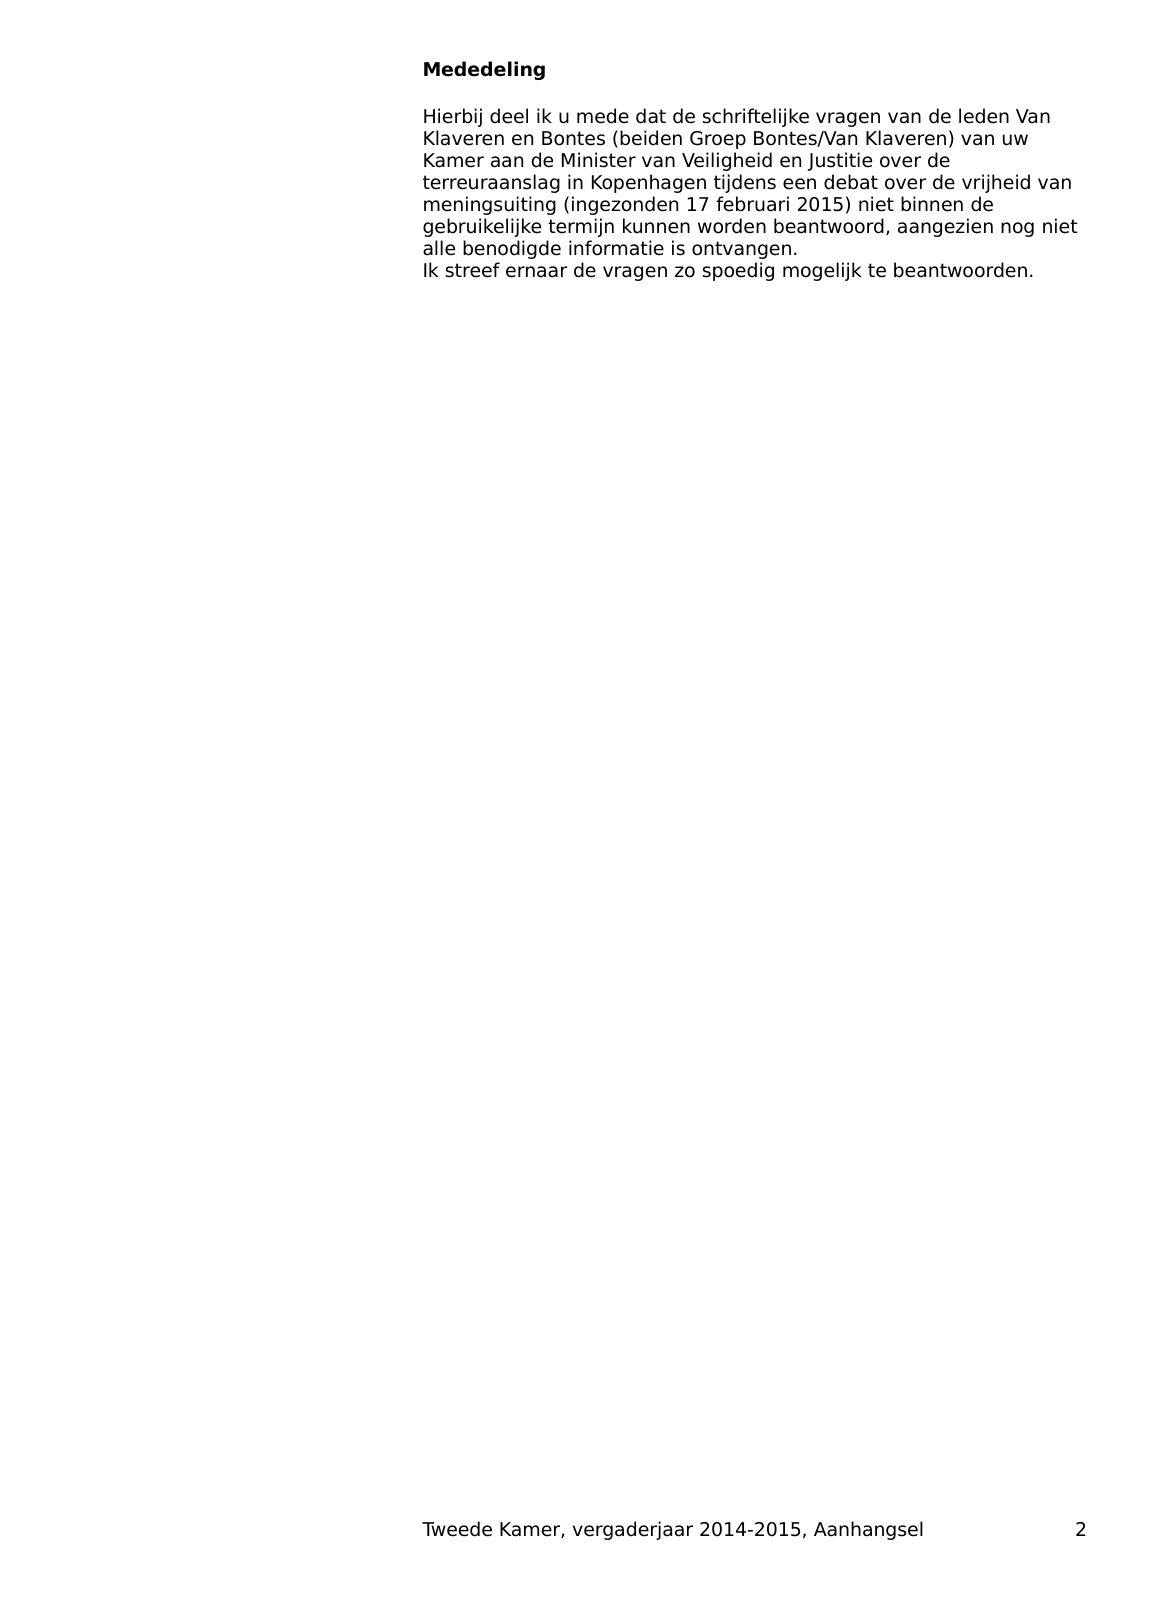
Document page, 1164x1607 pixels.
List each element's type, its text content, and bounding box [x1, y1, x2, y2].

text Ik streef ernaar de vragen zo spoedig mogelijk te beantwoorden. [422, 260, 1087, 282]
text Hierbij deel ik u mede dat de schriftelijke vragen van de leden Van Klaveren en Bontes (beiden Groep Bontes/Van Klaveren) van uw Kamer aan de Minister van Veiligheid en Justitie over de terreuraanslag in Kopenhagen tijdens een debat over de vrijheid van meningsuiting (ingezonden 17 februari 2015) niet binnen de gebruikelijke termijn kunnen worden beantwoord, aangezien nog niet alle benodigde informatie is ontvangen. [422, 106, 1087, 260]
subtitle Mededeling [422, 59, 1087, 81]
